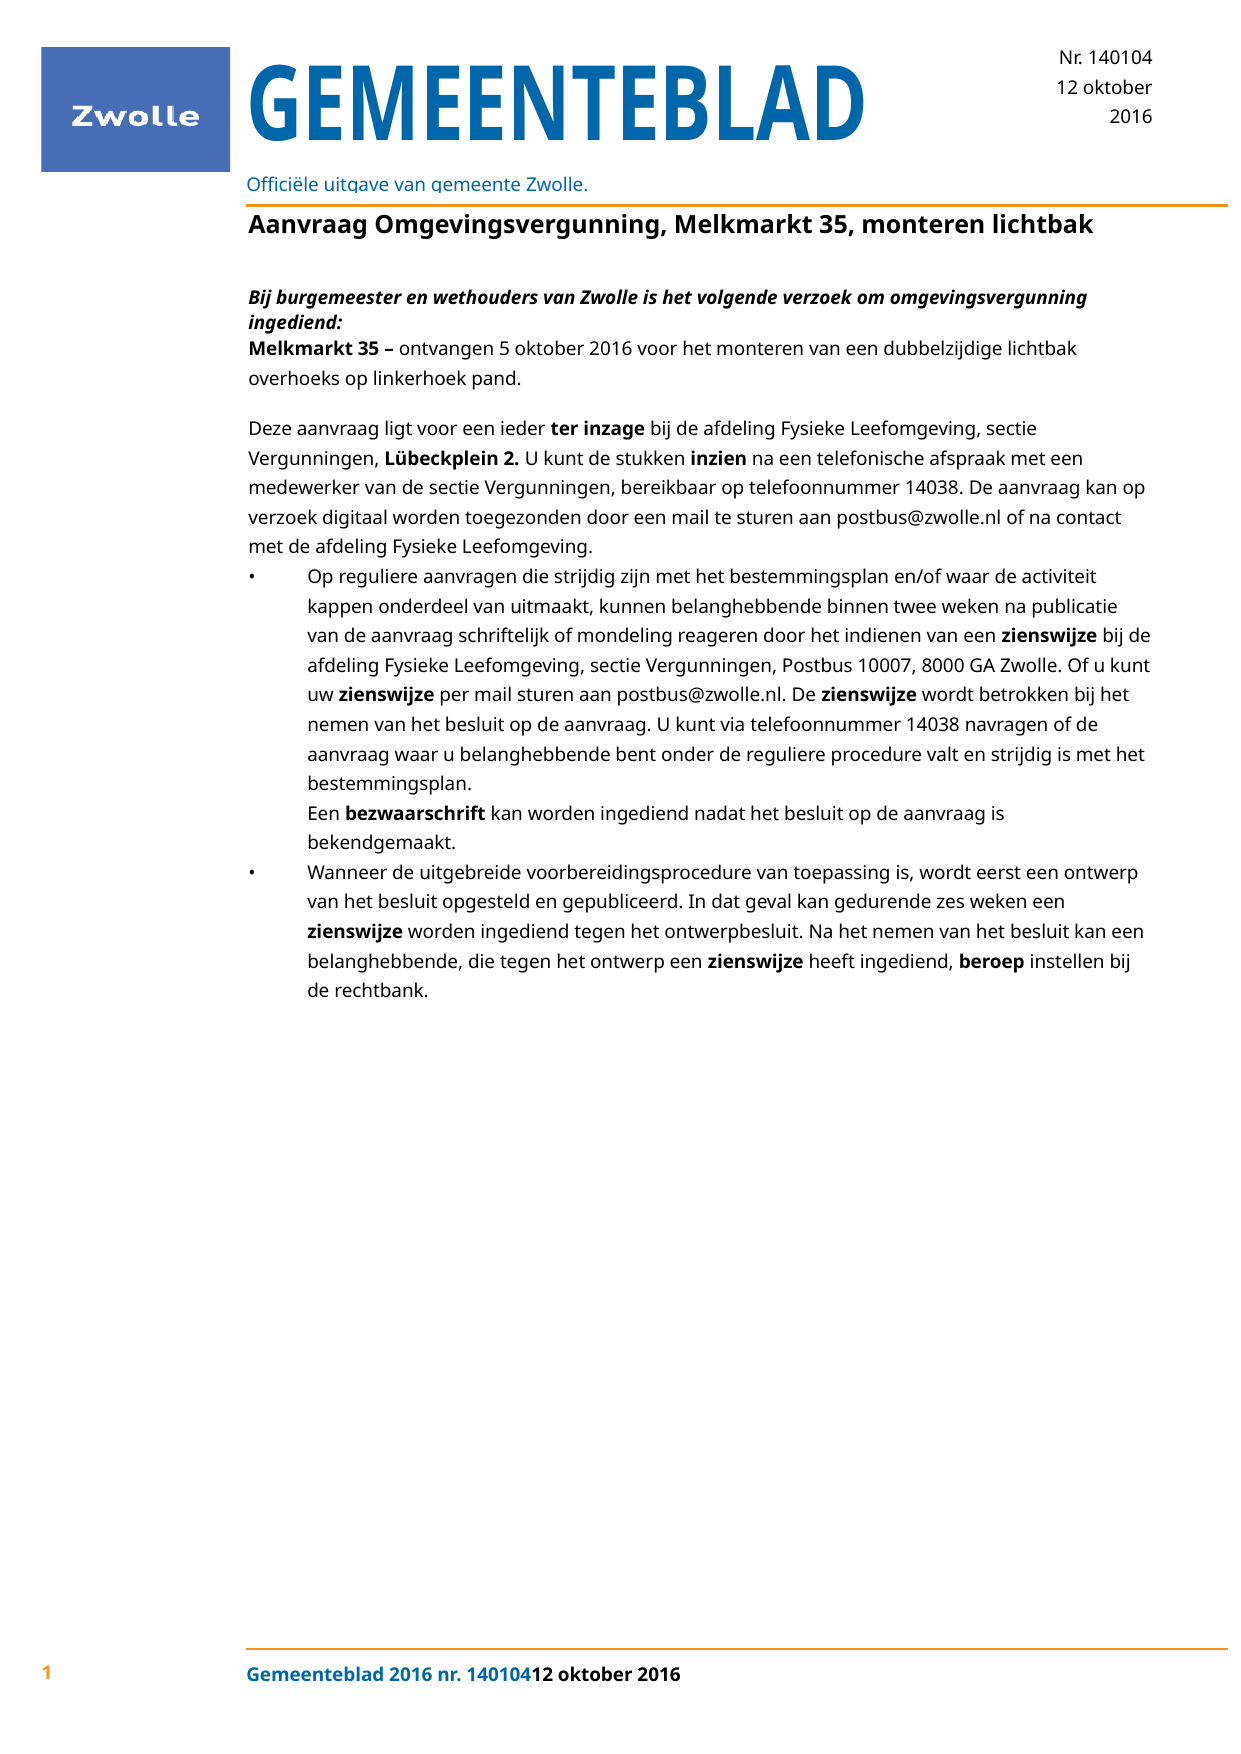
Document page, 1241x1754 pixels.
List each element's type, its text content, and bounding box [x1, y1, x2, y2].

text Bij burgemeester en wethouders van Zwolle is het volgende verzoek om omgevingsvergunning ingediend: [248, 284, 1152, 335]
text Melkmarkt 35 – ontvangen 5 oktober 2016 voor het monteren van een dubbelzijdige lichtbak overhoeks op linkerhoek pand. [248, 335, 1152, 391]
list Wanneer de uitgebreide voorbereidingsprocedure van toepassing is, wordt eerst een ontwerp van het besluit opgesteld en gepubliceerd. In dat geval kan gedurende zes weken een zienswijze worden ingediend tegen het ontwerpbesluit. Na het nemen van het besluit kan een belanghebbende, die tegen het ontwerp een zienswijze heeft ingediend, beroep instellen bij de rechtbank. [248, 859, 1152, 1003]
text Aanvraag Omgevingsvergunning, Melkmarkt 35, monteren lichtbak [248, 207, 1152, 241]
list Een bezwaarschrift kan worden ingediend nadat het besluit op de aanvraag is bekendgemaakt. [248, 800, 1152, 855]
text Deze aanvraag ligt voor een ieder ter inzage bij de afdeling Fysieke Leefomgeving, sectie Vergunningen, Lübeckplein 2. U kunt de stukken inzien na een telefonische afspraak met een medewerker van de sectie Vergunningen, bereikbaar op telefoonnummer 14038. De aanvraag kan op verzoek digitaal worden toegezonden door een mail te sturen aan postbus@zwolle.nl of na contact met de afdeling Fysieke Leefomgeving. [248, 415, 1152, 559]
picture [41, 47, 231, 172]
list Op reguliere aanvragen die strijdig zijn met het bestemmingsplan en/of waar de activiteit kappen onderdeel van uitmaakt, kunnen belanghebbende binnen twee weken na publicatie van de aanvraag schriftelijk of mondeling reageren door het indienen van een zienswijze bij de afdeling Fysieke Leefomgeving, sectie Vergunningen, Postbus 10007, 8000 GA Zwolle. Of u kunt uw zienswijze per mail sturen aan postbus@zwolle.nl. De zienswijze wordt betrokken bij het nemen van het besluit op de aanvraag. U kunt via telefoonnummer 14038 navragen of de aanvraag waar u belanghebbende bent onder de reguliere procedure valt en strijdig is met het bestemmingsplan. [248, 563, 1152, 796]
